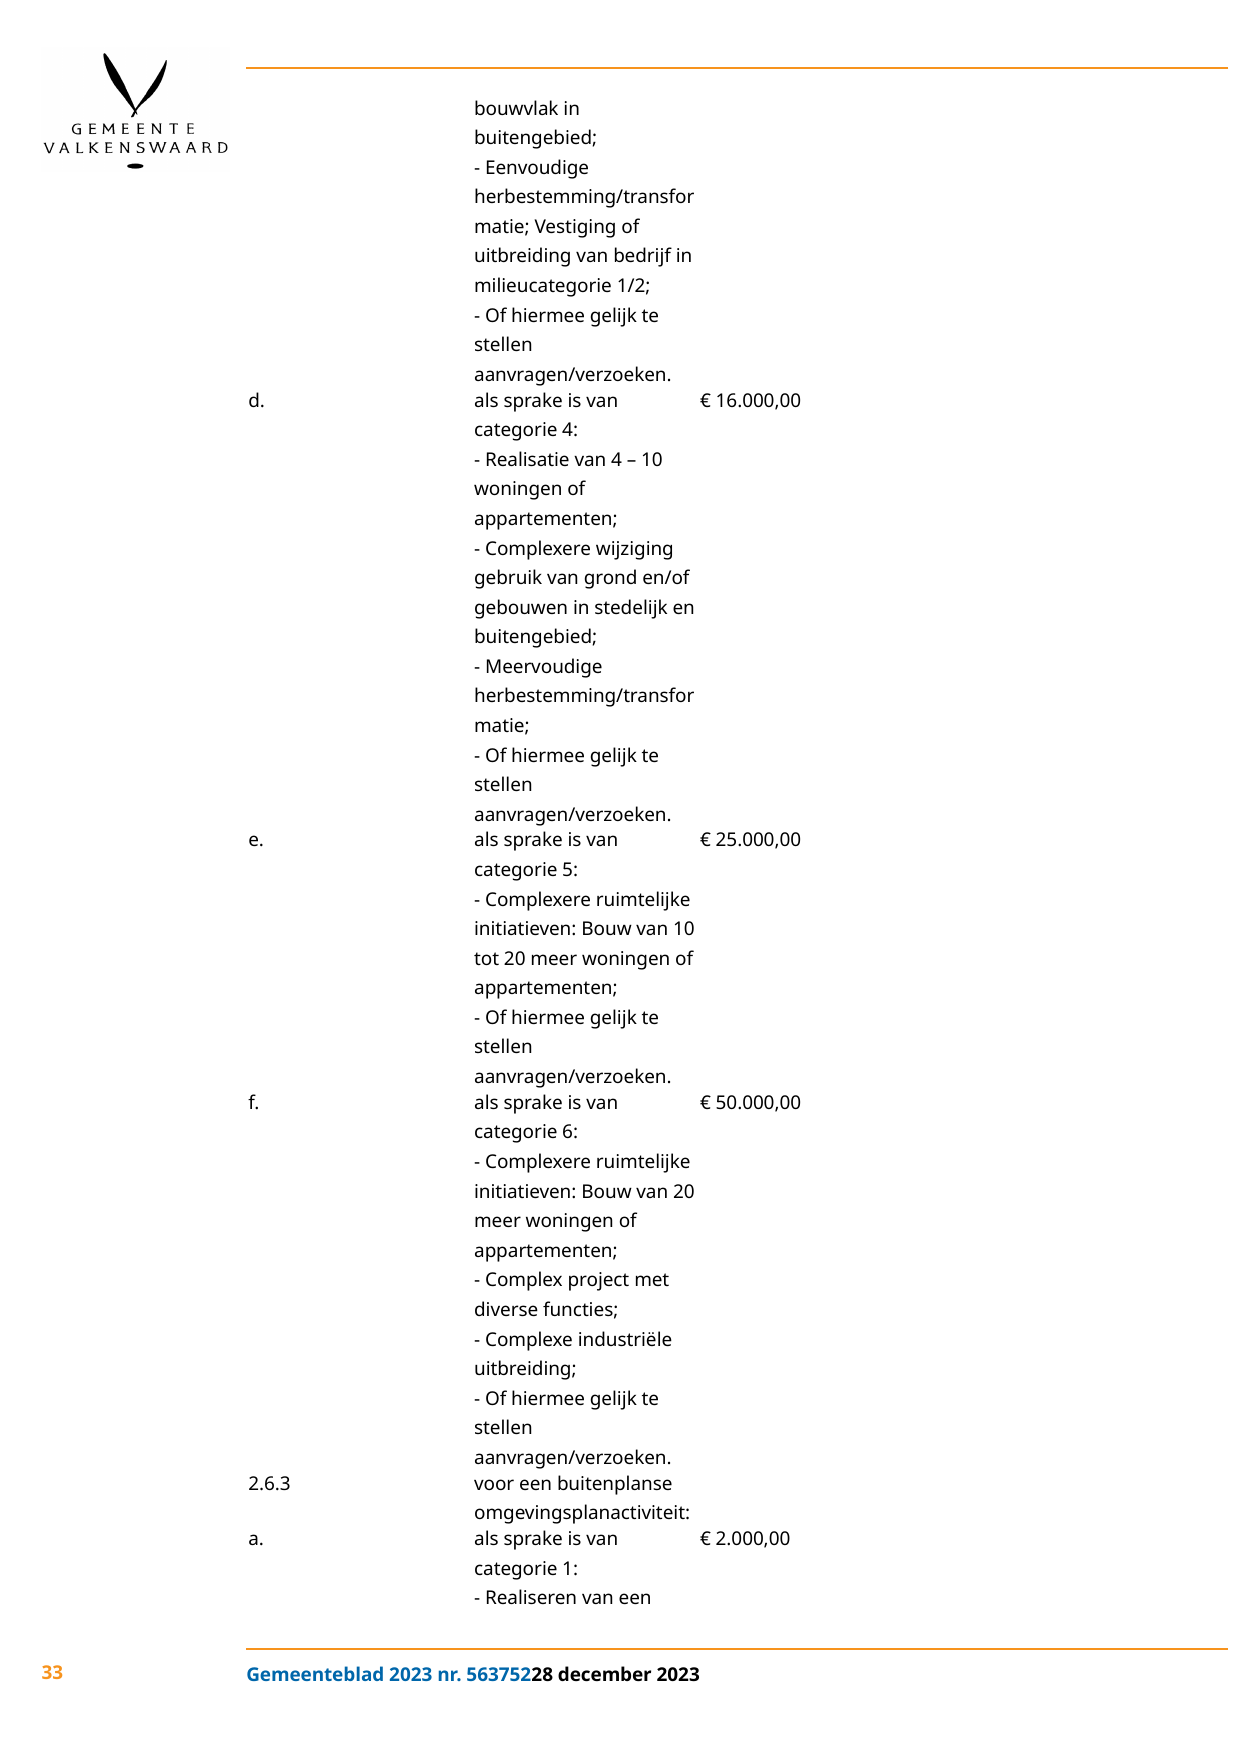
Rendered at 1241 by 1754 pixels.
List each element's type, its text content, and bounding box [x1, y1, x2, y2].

table_cell [926, 95, 1152, 387]
table_cell als sprake is van categorie 1: - Realiseren van een [474, 1525, 700, 1610]
table_cell als sprake is van categorie 4: - Realisatie van 4 – 10 woningen of appartementen; - Complexere wijziging gebruik van grond en/of gebouwen in stedelijk en buitengebied; - Meervoudige herbestemming/transformatie; - Of hiermee gelijk te stellen aanvragen/verzoeken. [474, 387, 700, 827]
table_cell als sprake is van categorie 6: - Complexere ruimtelijke initiatieven: Bouw van 20 meer woningen of appartementen; - Complex project met diverse functies; - Complexe industriële uitbreiding; - Of hiermee gelijk te stellen aanvragen/verzoeken. [474, 1089, 700, 1470]
table_cell 2.6.3 [248, 1470, 474, 1525]
table_cell [700, 95, 926, 387]
table_cell [248, 95, 474, 387]
table_cell € 50.000,00 [700, 1089, 926, 1470]
table_cell € 16.000,00 [700, 387, 926, 827]
table_cell [926, 1089, 1152, 1470]
table_cell € 25.000,00 [700, 827, 926, 1089]
table_cell [926, 1525, 1152, 1610]
picture [41, 47, 231, 172]
table_cell d. [248, 387, 474, 827]
table_cell [926, 387, 1152, 827]
table_cell als sprake is van categorie 5: - Complexere ruimtelijke initiatieven: Bouw van 10 tot 20 meer woningen of appartementen; - Of hiermee gelijk te stellen aanvragen/verzoeken. [474, 827, 700, 1089]
table_cell e. [248, 827, 474, 1089]
table_cell [926, 827, 1152, 1089]
table_cell voor een buitenplanse omgevingsplanactiviteit: [474, 1470, 700, 1525]
table_cell f. [248, 1089, 474, 1470]
table_cell € 2.000,00 [700, 1525, 926, 1610]
table_cell a. [248, 1525, 474, 1610]
table_cell [700, 1470, 926, 1525]
table_cell bouwvlak in buitengebied; - Eenvoudige herbestemming/transformatie; Vestiging of uitbreiding van bedrijf in milieucategorie 1/2; - Of hiermee gelijk te stellen aanvragen/verzoeken. [474, 95, 700, 387]
table_cell [926, 1470, 1152, 1525]
